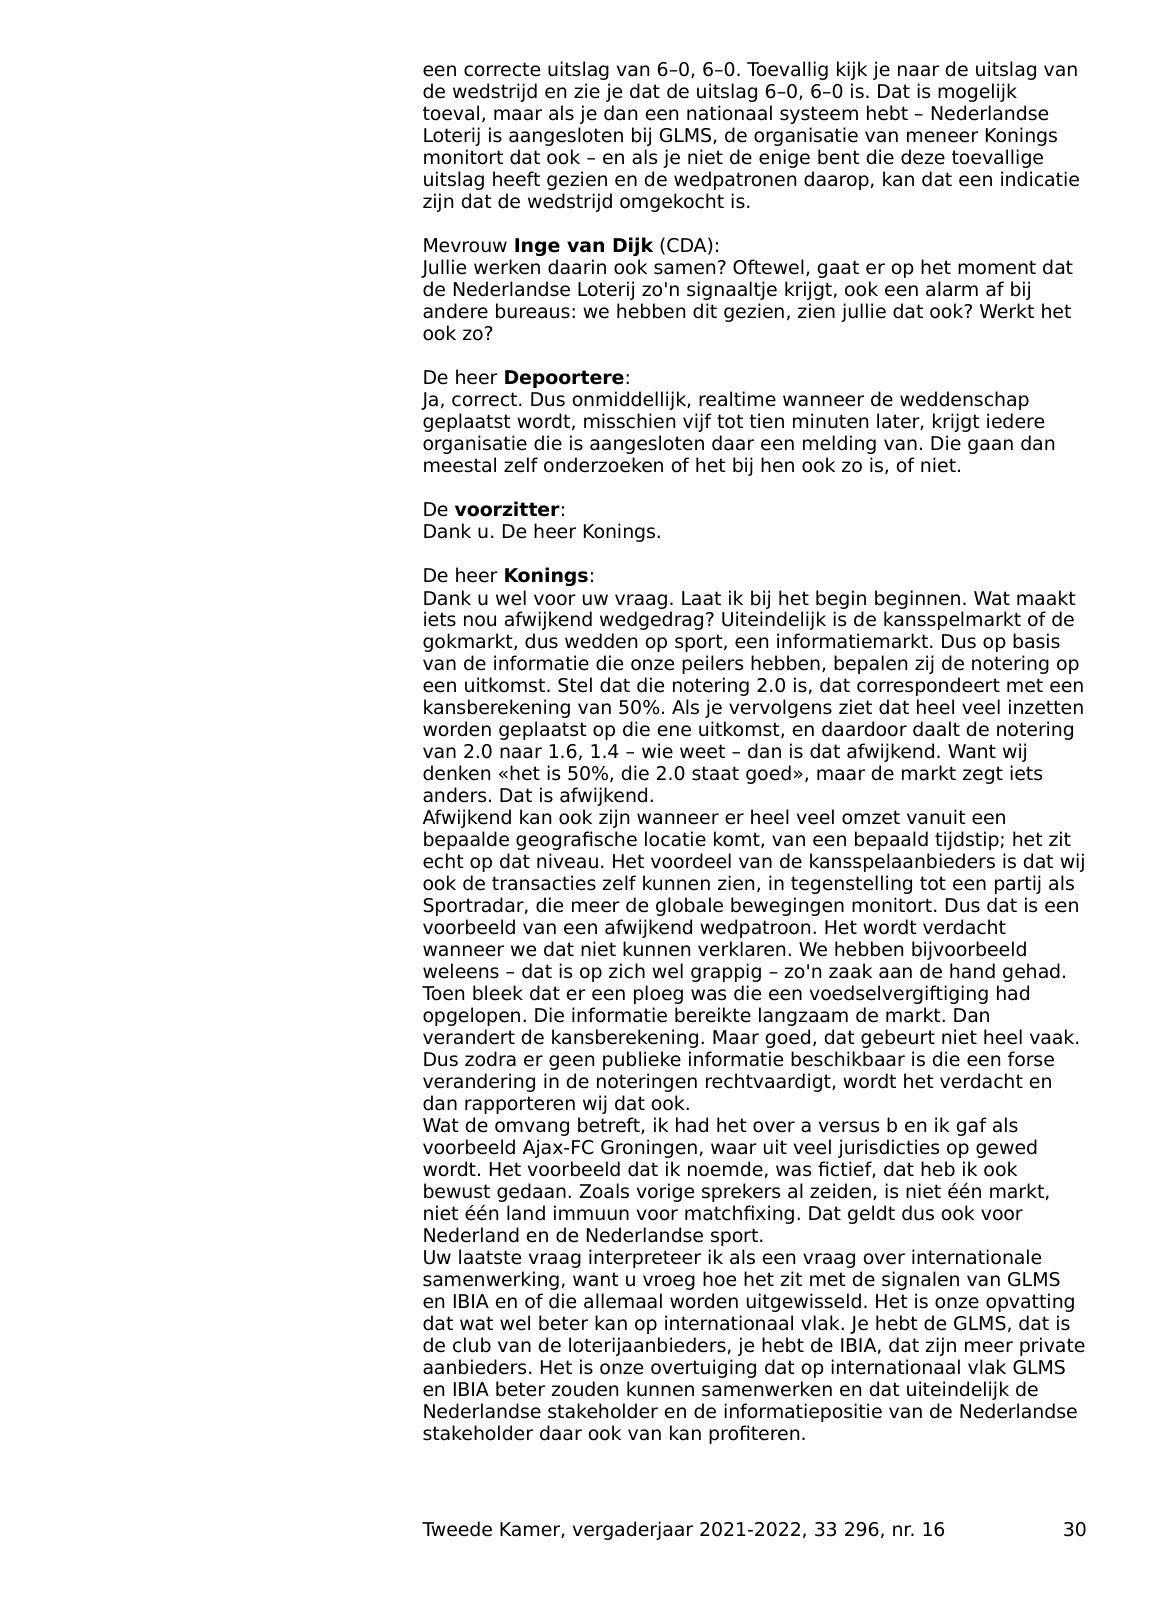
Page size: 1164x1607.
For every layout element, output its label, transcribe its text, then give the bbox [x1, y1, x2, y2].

text Jullie werken daarin ook samen? Oftewel, gaat er op het moment dat de Nederlandse Loterij zo'n signaaltje krijgt, ook een alarm af bij andere bureaus: we hebben dit gezien, zien jullie dat ook? Werkt het ook zo? [422, 257, 1087, 345]
text De heer Konings: [422, 565, 1087, 587]
text De heer Depoortere: [422, 367, 1087, 389]
text Afwijkend kan ook zijn wanneer er heel veel omzet vanuit een bepaalde geografische locatie komt, van een bepaald tijdstip; het zit echt op dat niveau. Het voordeel van de kansspelaanbieders is dat wij ook de transacties zelf kunnen zien, in tegenstelling tot een partij als Sportradar, die meer de globale bewegingen monitort. Dus dat is een voorbeeld van een afwijkend wedpatroon. Het wordt verdacht wanneer we dat niet kunnen verklaren. We hebben bijvoorbeeld weleens – dat is op zich wel grappig – zo'n zaak aan de hand gehad. Toen bleek dat er een ploeg was die een voedselvergiftiging had opgelopen. Die informatie bereikte langzaam de markt. Dan verandert de kansberekening. Maar goed, dat gebeurt niet heel vaak. Dus zodra er geen publieke informatie beschikbaar is die een forse verandering in de noteringen rechtvaardigt, wordt het verdacht en dan rapporteren wij dat ook. [422, 807, 1087, 1115]
text Uw laatste vraag interpreteer ik als een vraag over internationale samenwerking, want u vroeg hoe het zit met de signalen van GLMS en IBIA en of die allemaal worden uitgewisseld. Het is onze opvatting dat wat wel beter kan op internationaal vlak. Je hebt de GLMS, dat is de club van de loterijaanbieders, je hebt de IBIA, dat zijn meer private aanbieders. Het is onze overtuiging dat op internationaal vlak GLMS en IBIA beter zouden kunnen samenwerken en dat uiteindelijk de Nederlandse stakeholder en de informatiepositie van de Nederlandse stakeholder daar ook van kan profiteren. [422, 1247, 1087, 1444]
text Dank u. De heer Konings. [422, 521, 1087, 543]
text Ja, correct. Dus onmiddellijk, realtime wanneer de weddenschap geplaatst wordt, misschien vijf tot tien minuten later, krijgt iedere organisatie die is aangesloten daar een melding van. Die gaan dan meestal zelf onderzoeken of het bij hen ook zo is, of niet. [422, 389, 1087, 477]
text Wat de omvang betreft, ik had het over a versus b en ik gaf als voorbeeld Ajax-FC Groningen, waar uit veel jurisdicties op gewed wordt. Het voorbeeld dat ik noemde, was fictief, dat heb ik ook bewust gedaan. Zoals vorige sprekers al zeiden, is niet één markt, niet één land immuun voor matchfixing. Dat geldt dus ook voor Nederland en de Nederlandse sport. [422, 1115, 1087, 1247]
text Mevrouw Inge van Dijk (CDA): [422, 235, 1087, 257]
text De voorzitter: [422, 499, 1087, 521]
text Dank u wel voor uw vraag. Laat ik bij het begin beginnen. Wat maakt iets nou afwijkend wedgedrag? Uiteindelijk is de kansspelmarkt of de gokmarkt, dus wedden op sport, een informatiemarkt. Dus op basis van de informatie die onze peilers hebben, bepalen zij de notering op een uitkomst. Stel dat die notering 2.0 is, dat correspondeert met een kansberekening van 50%. Als je vervolgens ziet dat heel veel inzetten worden geplaatst op die ene uitkomst, en daardoor daalt de notering van 2.0 naar 1.6, 1.4 – wie weet – dan is dat afwijkend. Want wij denken «het is 50%, die 2.0 staat goed», maar de markt zegt iets anders. Dat is afwijkend. [422, 587, 1087, 807]
text een correcte uitslag van 6–0, 6–0. Toevallig kijk je naar de uitslag van de wedstrijd en zie je dat de uitslag 6–0, 6–0 is. Dat is mogelijk toeval, maar als je dan een nationaal systeem hebt – Nederlandse Loterij is aangesloten bij GLMS, de organisatie van meneer Konings monitort dat ook – en als je niet de enige bent die deze toevallige uitslag heeft gezien en de wedpatronen daarop, kan dat een indicatie zijn dat de wedstrijd omgekocht is. [422, 59, 1087, 213]
